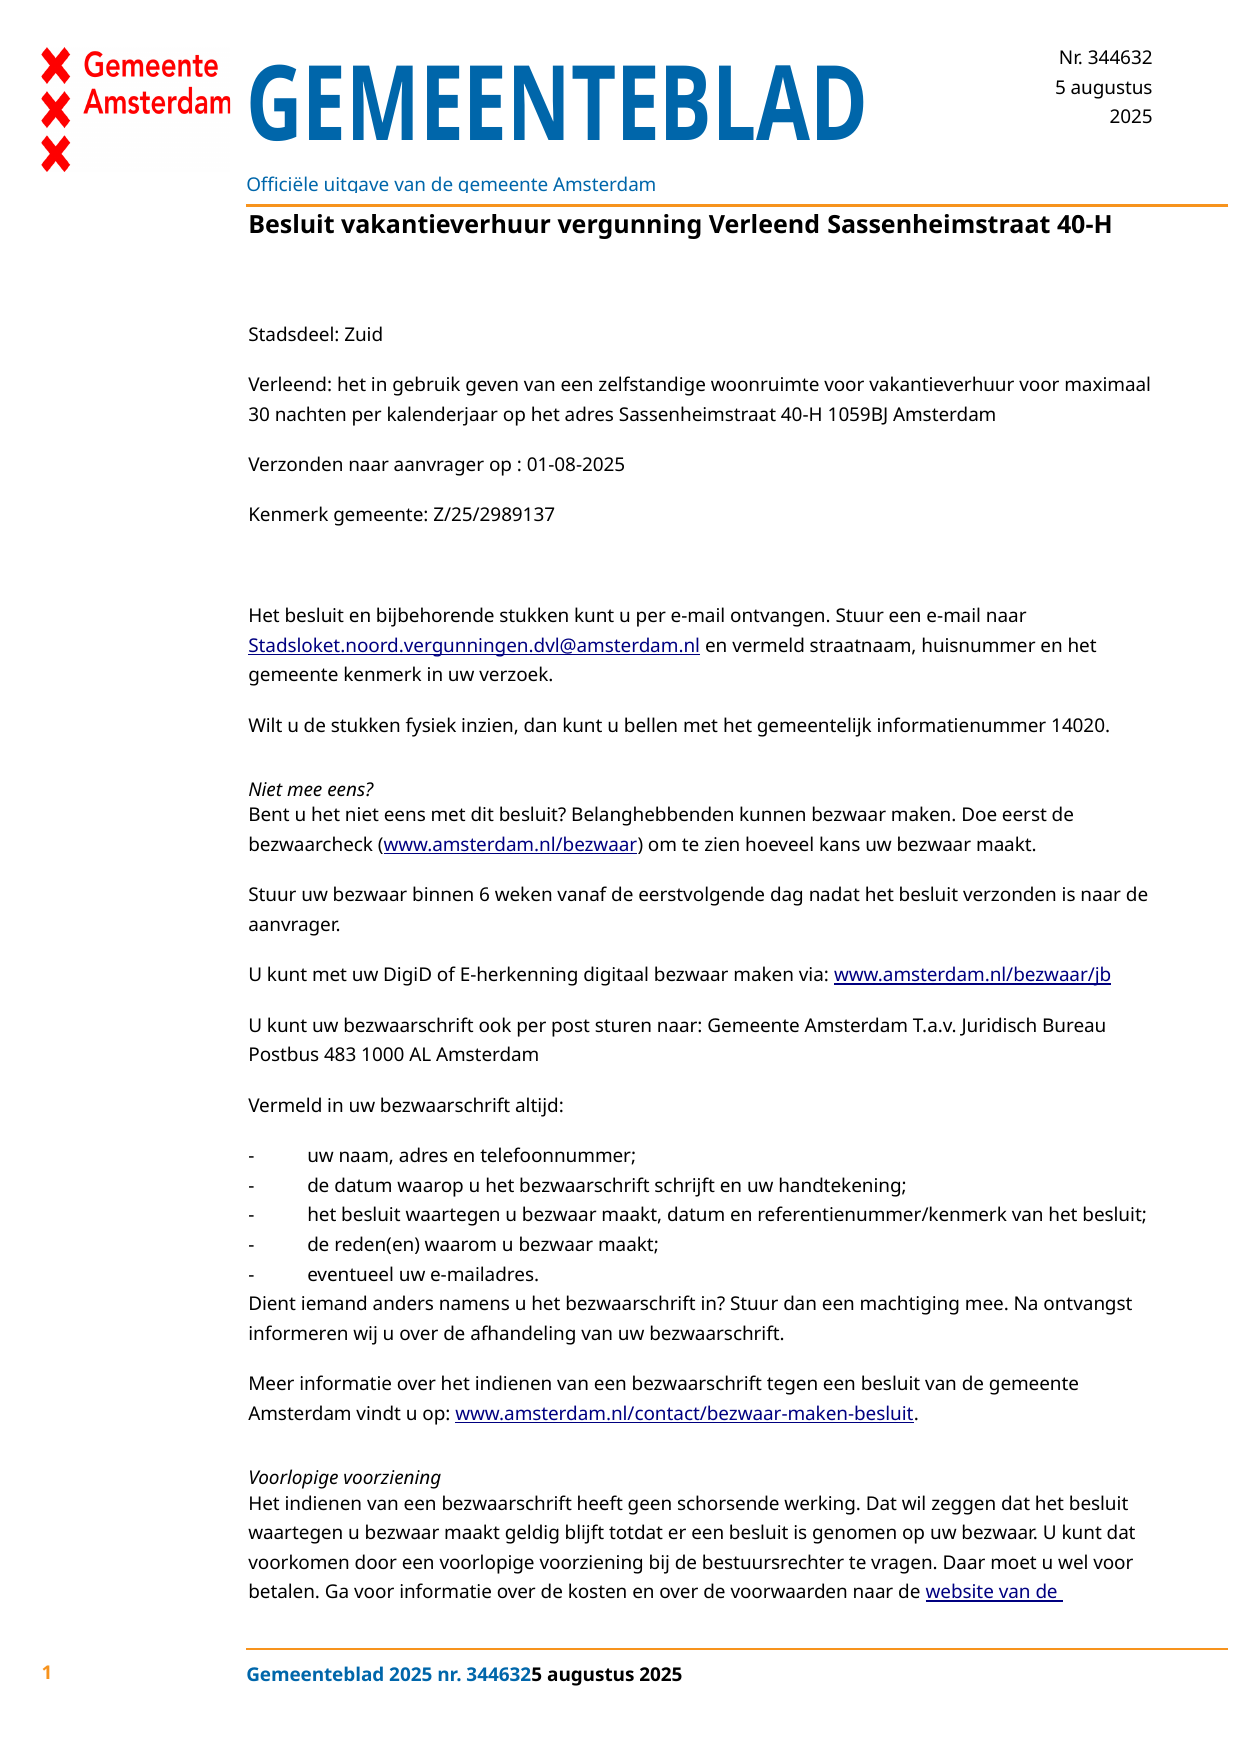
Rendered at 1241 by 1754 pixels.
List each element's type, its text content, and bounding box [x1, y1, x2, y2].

text Dient iemand anders namens u het bezwaarschrift in? Stuur dan een machtiging mee. Na ontvangst informeren wij u over de afhandeling van uw bezwaarschrift. [248, 1290, 1152, 1346]
text U kunt uw bezwaarschrift ook per post sturen naar: Gemeente Amsterdam T.a.v. Juridisch Bureau Postbus 483 1000 AL Amsterdam [248, 1012, 1152, 1067]
text Stadsdeel: Zuid [248, 321, 1152, 346]
list eventueel uw e-mailadres. [248, 1261, 1152, 1287]
text Besluit vakantieverhuur vergunning Verleend Sassenheimstraat 40-H [248, 207, 1152, 241]
list de datum waarop u het bezwaarschrift schrijft en uw handtekening; [248, 1172, 1152, 1198]
text Kenmerk gemeente: Z/25/2989137 [248, 502, 1152, 527]
text Stuur uw bezwaar binnen 6 weken vanaf de eerstvolgende dag nadat het besluit verzonden is naar de aanvrager. [248, 882, 1152, 937]
text U kunt met uw DigiD of E-herkenning digitaal bezwaar maken via: www.amsterdam.nl/bezwaar/jb [248, 962, 1152, 987]
text Verzonden naar aanvrager op : 01-08-2025 [248, 451, 1152, 477]
text Wilt u de stukken fysiek inzien, dan kunt u bellen met het gemeentelijk informatienummer 14020. [248, 712, 1152, 738]
text Vermeld in uw bezwaarschrift altijd: [248, 1092, 1152, 1118]
text Voorlopige voorziening [248, 1464, 1152, 1490]
list de reden(en) waarom u bezwaar maakt; [248, 1231, 1152, 1257]
text Niet mee eens? [248, 776, 1152, 802]
text Het indienen van een bezwaarschrift heeft geen schorsende werking. Dat wil zeggen dat het besluit waartegen u bezwaar maakt geldig blijft totdat er een besluit is genomen op uw bezwaar. U kunt dat voorkomen door een voorlopige voorziening bij de bestuursrechter te vragen. Daar moet u wel voor betalen. Ga voor informatie over de kosten en over de voorwaarden naar de website van de [248, 1490, 1152, 1604]
picture [41, 47, 231, 172]
list uw naam, adres en telefoonnummer; [248, 1142, 1152, 1168]
text Verleend: het in gebruik geven van een zelfstandige woonruimte voor vakantieverhuur voor maximaal 30 nachten per kalenderjaar op het adres Sassenheimstraat 40-H 1059BJ Amsterdam [248, 371, 1152, 426]
text Bent u het niet eens met dit besluit? Belanghebbenden kunnen bezwaar maken. Doe eerst de bezwaarcheck (www.amsterdam.nl/bezwaar) om te zien hoeveel kans uw bezwaar maakt. [248, 802, 1152, 857]
text Meer informatie over het indienen van een bezwaarschrift tegen een besluit van de gemeente Amsterdam vindt u op: www.amsterdam.nl/contact/bezwaar-maken-besluit. [248, 1370, 1152, 1426]
list het besluit waartegen u bezwaar maakt, datum en referentienummer/kenmerk van het besluit; [248, 1202, 1152, 1227]
text Het besluit en bijbehorende stukken kunt u per e-mail ontvangen. Stuur een e-mail naar Stadsloket.noord.vergunningen.dvl@amsterdam.nl en vermeld straatnaam, huisnummer en het gemeente kenmerk in uw verzoek. [248, 602, 1152, 687]
